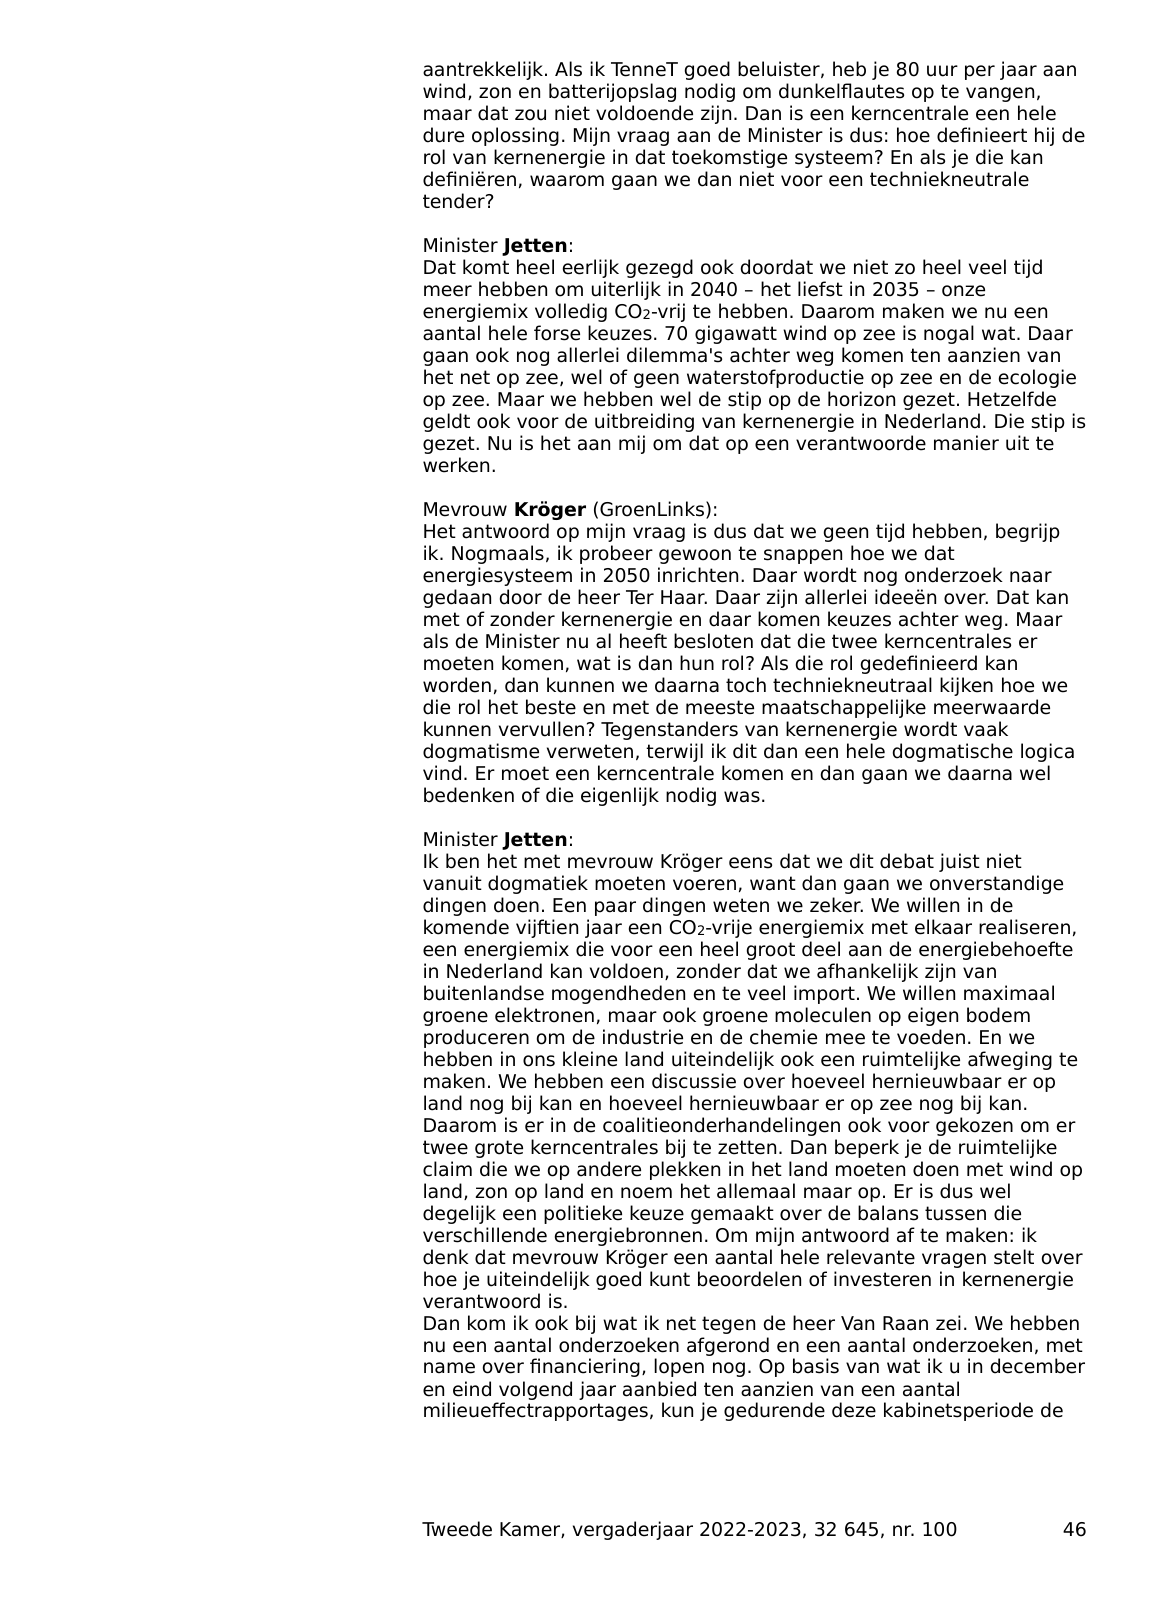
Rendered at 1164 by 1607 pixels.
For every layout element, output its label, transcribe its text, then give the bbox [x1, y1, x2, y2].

text Dan kom ik ook bij wat ik net tegen de heer Van Raan zei. We hebben nu een aantal onderzoeken afgerond en een aantal onderzoeken, met name over financiering, lopen nog. Op basis van wat ik u in december en eind volgend jaar aanbied ten aanzien van een aantal milieueffectrapportages, kun je gedurende deze kabinetsperiode de [422, 1312, 1087, 1422]
text aantrekkelijk. Als ik TenneT goed beluister, heb je 80 uur per jaar aan wind, zon en batterijopslag nodig om dunkelflautes op te vangen, maar dat zou niet voldoende zijn. Dan is een kerncentrale een hele dure oplossing. Mijn vraag aan de Minister is dus: hoe definieert hij de rol van kernenergie in dat toekomstige systeem? En als je die kan definiëren, waarom gaan we dan niet voor een techniekneutrale tender? [422, 59, 1087, 213]
text Ik ben het met mevrouw Kröger eens dat we dit debat juist niet vanuit dogmatiek moeten voeren, want dan gaan we onverstandige dingen doen. Een paar dingen weten we zeker. We willen in de komende vijftien jaar een CO2-vrije energiemix met elkaar realiseren, een energiemix die voor een heel groot deel aan de energiebehoefte in Nederland kan voldoen, zonder dat we afhankelijk zijn van buitenlandse mogendheden en te veel import. We willen maximaal groene elektronen, maar ook groene moleculen op eigen bodem produceren om de industrie en de chemie mee te voeden. En we hebben in ons kleine land uiteindelijk ook een ruimtelijke afweging te maken. We hebben een discussie over hoeveel hernieuwbaar er op land nog bij kan en hoeveel hernieuwbaar er op zee nog bij kan. Daarom is er in de coalitieonderhandelingen ook voor gekozen om er twee grote kerncentrales bij te zetten. Dan beperk je de ruimtelijke claim die we op andere plekken in het land moeten doen met wind op land, zon op land en noem het allemaal maar op. Er is dus wel degelijk een politieke keuze gemaakt over de balans tussen die verschillende energiebronnen. Om mijn antwoord af te maken: ik denk dat mevrouw Kröger een aantal hele relevante vragen stelt over hoe je uiteindelijk goed kunt beoordelen of investeren in kernenergie verantwoord is. [422, 851, 1087, 1312]
text Minister Jetten: [422, 829, 1087, 851]
text Het antwoord op mijn vraag is dus dat we geen tijd hebben, begrijp ik. Nogmaals, ik probeer gewoon te snappen hoe we dat energiesysteem in 2050 inrichten. Daar wordt nog onderzoek naar gedaan door de heer Ter Haar. Daar zijn allerlei ideeën over. Dat kan met of zonder kernenergie en daar komen keuzes achter weg. Maar als de Minister nu al heeft besloten dat die twee kerncentrales er moeten komen, wat is dan hun rol? Als die rol gedefinieerd kan worden, dan kunnen we daarna toch techniekneutraal kijken hoe we die rol het beste en met de meeste maatschappelijke meerwaarde kunnen vervullen? Tegenstanders van kernenergie wordt vaak dogmatisme verweten, terwijl ik dit dan een hele dogmatische logica vind. Er moet een kerncentrale komen en dan gaan we daarna wel bedenken of die eigenlijk nodig was. [422, 521, 1087, 807]
text Mevrouw Kröger (GroenLinks): [422, 499, 1087, 521]
text Dat komt heel eerlijk gezegd ook doordat we niet zo heel veel tijd meer hebben om uiterlijk in 2040 – het liefst in 2035 – onze energiemix volledig CO2-vrij te hebben. Daarom maken we nu een aantal hele forse keuzes. 70 gigawatt wind op zee is nogal wat. Daar gaan ook nog allerlei dilemma's achter weg komen ten aanzien van het net op zee, wel of geen waterstofproductie op zee en de ecologie op zee. Maar we hebben wel de stip op de horizon gezet. Hetzelfde geldt ook voor de uitbreiding van kernenergie in Nederland. Die stip is gezet. Nu is het aan mij om dat op een verantwoorde manier uit te werken. [422, 257, 1087, 477]
text Minister Jetten: [422, 235, 1087, 257]
